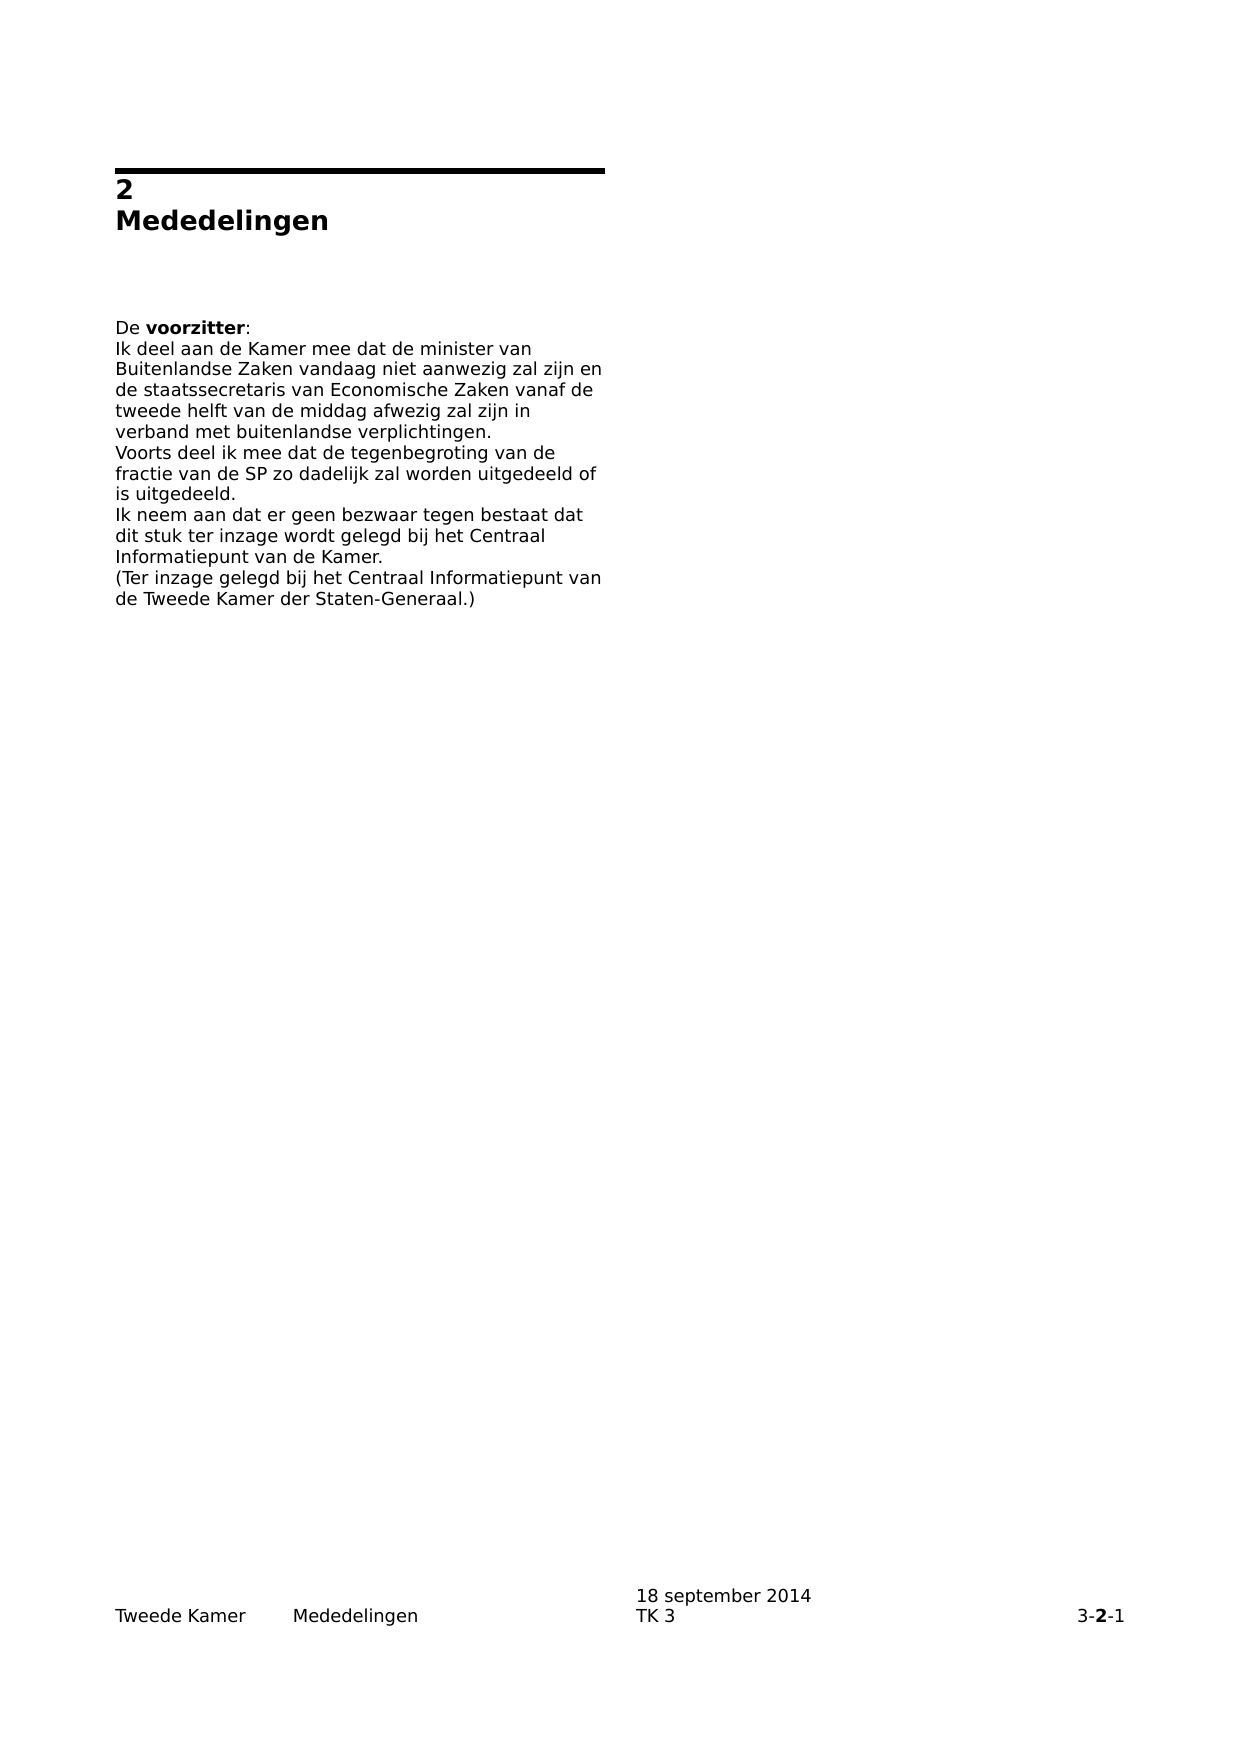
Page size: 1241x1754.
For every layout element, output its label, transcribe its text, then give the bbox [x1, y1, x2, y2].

text (Ter inzage gelegd bij het Centraal Informatiepunt van de Tweede Kamer der Staten-Generaal.) [115, 567, 605, 609]
text Ik neem aan dat er geen bezwaar tegen bestaat dat dit stuk ter inzage wordt gelegd bij het Centraal Informatiepunt van de Kamer. [115, 505, 605, 567]
text Voorts deel ik mee dat de tegenbegroting van de fractie van de SP zo dadelijk zal worden uitgedeeld of is uitgedeeld. [115, 442, 605, 505]
text De voorzitter: [115, 318, 605, 338]
title 2 Mededelingen [115, 174, 605, 237]
text Ik deel aan de Kamer mee dat de minister van Buitenlandse Zaken vandaag niet aanwezig zal zijn en de staatssecretaris van Economische Zaken vanaf de tweede helft van de middag afwezig zal zijn in verband met buitenlandse verplichtingen. [115, 338, 605, 442]
